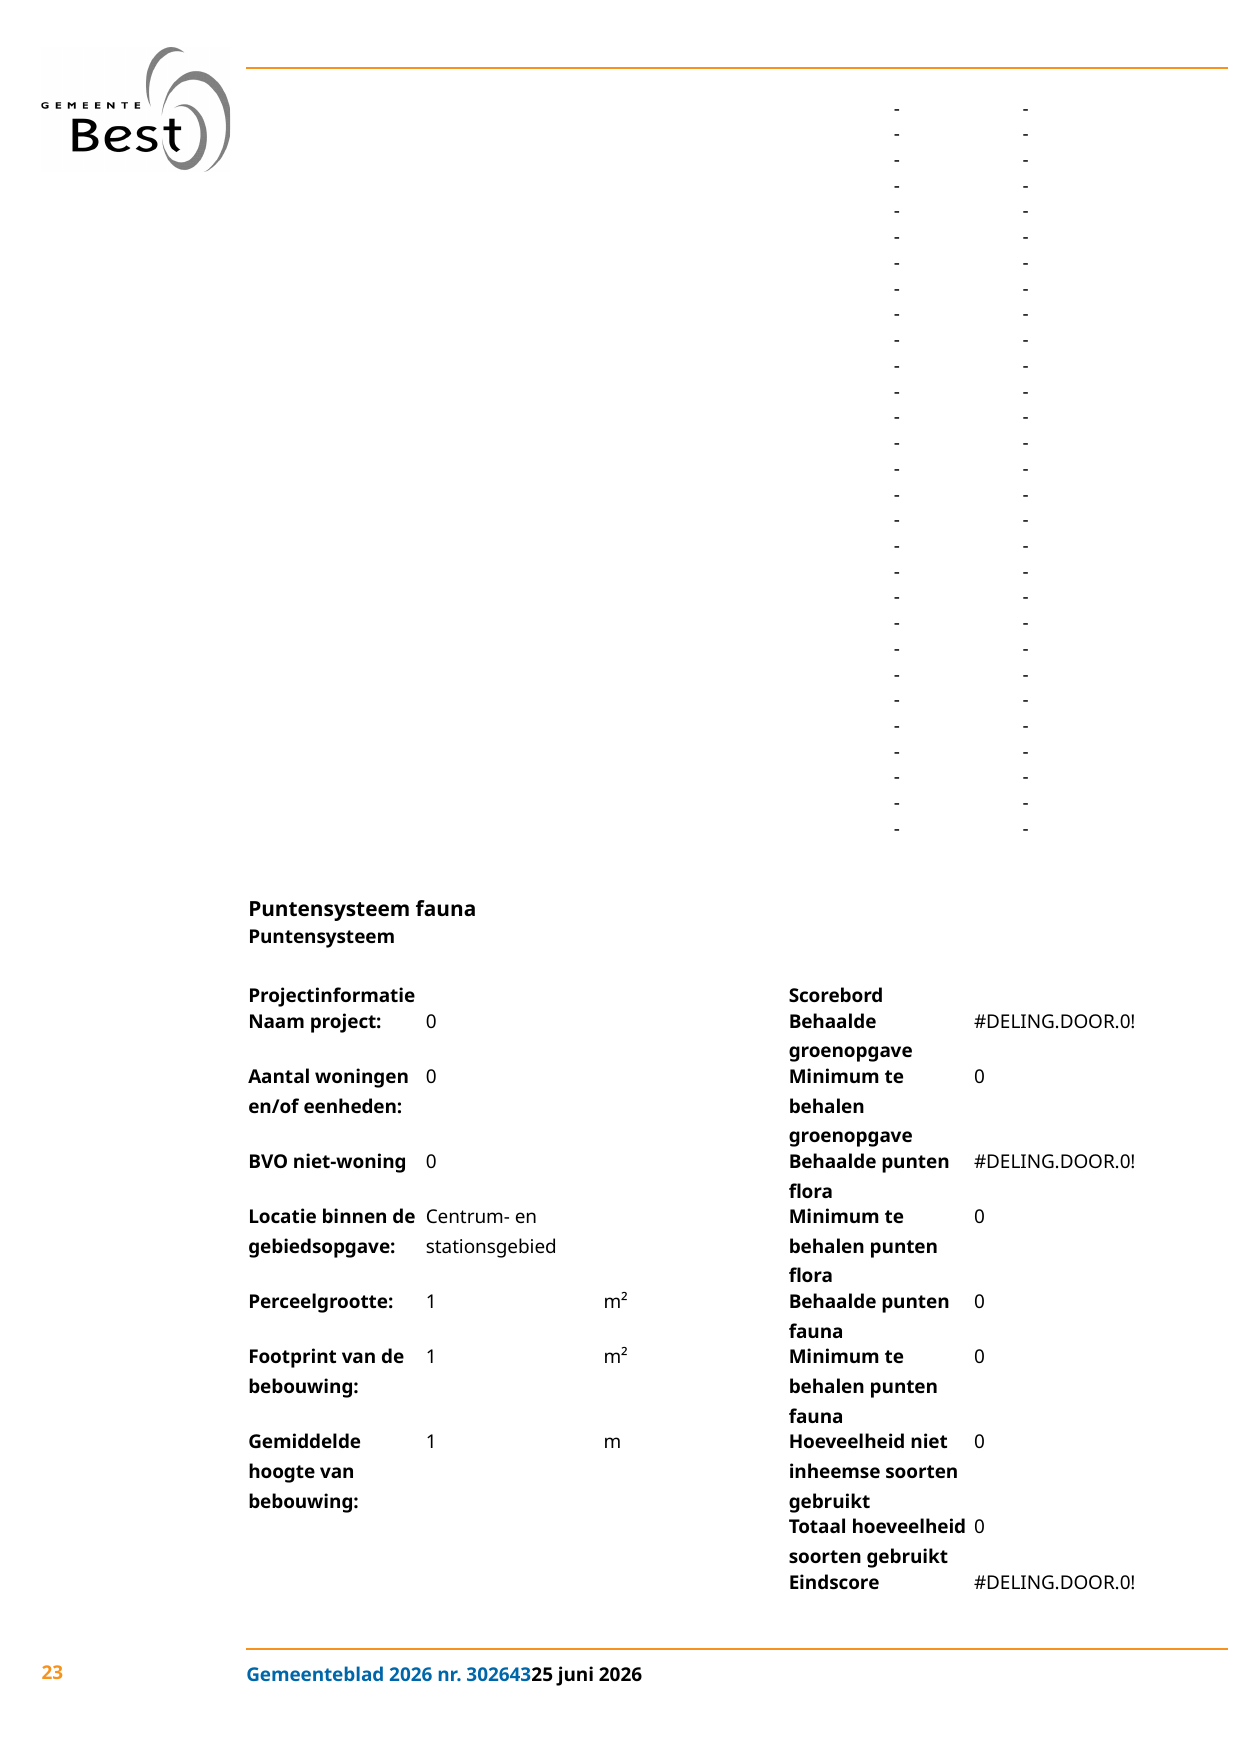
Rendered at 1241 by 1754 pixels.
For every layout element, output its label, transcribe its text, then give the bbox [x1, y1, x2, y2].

table_cell [506, 404, 635, 429]
table_cell - [894, 121, 1022, 146]
table_cell [506, 429, 635, 455]
table_cell - [894, 249, 1022, 275]
table_cell [426, 1514, 603, 1569]
table_cell [635, 198, 764, 223]
table_cell [506, 249, 635, 275]
table_cell - [894, 352, 1022, 378]
table_cell [506, 661, 635, 687]
table_cell - [894, 609, 1022, 635]
table_cell [506, 738, 635, 764]
table_cell [764, 506, 893, 532]
table_cell - [1023, 764, 1152, 789]
table_cell m² [603, 1344, 788, 1429]
table_cell [377, 95, 506, 121]
table_cell [635, 532, 764, 558]
table_cell [248, 455, 377, 481]
table_header Scorebord [789, 982, 1152, 1008]
table_cell [506, 146, 635, 172]
table_cell [248, 172, 377, 198]
table_cell [506, 352, 635, 378]
table_cell BVO niet-woning [248, 1148, 426, 1203]
table_cell [248, 738, 377, 764]
picture [41, 47, 231, 172]
table_cell #DELING.DOOR.0! [974, 1008, 1152, 1063]
table_cell 1 [426, 1429, 603, 1513]
table_cell [635, 95, 764, 121]
table_cell [377, 481, 506, 506]
table_cell Minimum te behalen groenopgave [789, 1063, 974, 1148]
table_cell - [894, 198, 1022, 223]
text Puntensysteem fauna [248, 894, 1152, 923]
table_cell [248, 790, 377, 815]
table_cell [506, 95, 635, 121]
table_cell [764, 687, 893, 712]
table_cell 1 [426, 1289, 603, 1344]
table_cell Hoeveelheid niet inheemse soorten gebruikt [789, 1429, 974, 1513]
table_cell [377, 198, 506, 223]
table_cell - [1023, 481, 1152, 506]
table_cell [764, 352, 893, 378]
table_cell [248, 764, 377, 789]
table_cell [506, 584, 635, 609]
table_cell 0 [974, 1063, 1152, 1148]
table_cell [377, 558, 506, 584]
table_cell [764, 584, 893, 609]
table_cell [635, 687, 764, 712]
table_cell [635, 790, 764, 815]
table_cell Totaal hoeveelheid soorten gebruikt [789, 1514, 974, 1569]
text Puntensysteem [248, 923, 1152, 949]
table_cell [764, 815, 893, 841]
table_cell [248, 635, 377, 661]
table_cell [377, 532, 506, 558]
table_cell [635, 121, 764, 146]
table_cell [635, 249, 764, 275]
table_cell #DELING.DOOR.0! [974, 1148, 1152, 1203]
table_cell [248, 429, 377, 455]
table_cell - [1023, 687, 1152, 712]
table_cell [377, 146, 506, 172]
table_cell [764, 378, 893, 403]
table_cell [506, 609, 635, 635]
table_cell [248, 506, 377, 532]
table_cell - [894, 404, 1022, 429]
table_cell - [1023, 635, 1152, 661]
table_cell [635, 455, 764, 481]
table_cell [635, 558, 764, 584]
table_cell [377, 249, 506, 275]
table_cell - [1023, 378, 1152, 403]
table_cell [635, 481, 764, 506]
table_cell [506, 532, 635, 558]
table_cell [248, 815, 377, 841]
table_cell [635, 609, 764, 635]
table_cell [635, 815, 764, 841]
table_cell - [894, 532, 1022, 558]
table_cell - [1023, 198, 1152, 223]
table_cell [248, 95, 377, 121]
table_cell Locatie binnen de gebiedsopgave: [248, 1204, 426, 1288]
table_cell - [1023, 429, 1152, 455]
table_cell 0 [974, 1344, 1152, 1429]
table_cell [377, 687, 506, 712]
table_cell [248, 146, 377, 172]
table_cell [248, 1514, 426, 1569]
table_cell [764, 712, 893, 738]
table_cell - [1023, 558, 1152, 584]
table_cell [635, 146, 764, 172]
table_cell [635, 172, 764, 198]
table_cell [506, 506, 635, 532]
table_cell [764, 301, 893, 326]
table_cell [506, 121, 635, 146]
table_cell - [894, 455, 1022, 481]
table_cell [764, 429, 893, 455]
table_cell [248, 352, 377, 378]
table_cell [506, 790, 635, 815]
table_cell [377, 275, 506, 301]
table_cell [248, 1569, 426, 1594]
table_cell Centrum- en stationsgebied [426, 1204, 603, 1288]
table_cell [764, 481, 893, 506]
table_cell [506, 558, 635, 584]
table_cell - [1023, 506, 1152, 532]
table_cell - [894, 558, 1022, 584]
table_cell [248, 275, 377, 301]
table_cell [764, 661, 893, 687]
table_cell Naam project: [248, 1008, 426, 1063]
table_cell [377, 764, 506, 789]
table_cell #DELING.DOOR.0! [974, 1569, 1152, 1594]
table_cell [377, 635, 506, 661]
table_cell [506, 764, 635, 789]
table_cell [603, 1148, 788, 1203]
table_cell [248, 532, 377, 558]
table_cell 0 [974, 1514, 1152, 1569]
table_cell [248, 224, 377, 249]
table_cell Perceelgrootte: [248, 1289, 426, 1344]
table_cell - [894, 481, 1022, 506]
table_cell [764, 198, 893, 223]
table_cell - [1023, 95, 1152, 121]
table_cell [764, 532, 893, 558]
table_cell [426, 1569, 603, 1594]
table_cell [506, 224, 635, 249]
table_cell - [894, 815, 1022, 841]
table_cell - [1023, 532, 1152, 558]
table_cell [377, 121, 506, 146]
table_cell [248, 378, 377, 403]
table_cell [506, 172, 635, 198]
table_cell - [1023, 301, 1152, 326]
table_cell [635, 404, 764, 429]
table_cell [248, 404, 377, 429]
table_cell - [894, 275, 1022, 301]
table_cell - [1023, 738, 1152, 764]
table_cell [764, 95, 893, 121]
table_cell [764, 404, 893, 429]
table_cell - [894, 738, 1022, 764]
table_cell [377, 455, 506, 481]
table_cell [764, 609, 893, 635]
table_cell [377, 224, 506, 249]
table_cell [764, 326, 893, 352]
table_cell - [1023, 609, 1152, 635]
table_cell [635, 224, 764, 249]
table_cell [764, 249, 893, 275]
table_cell m² [603, 1289, 788, 1344]
table_cell - [894, 712, 1022, 738]
table_cell - [1023, 352, 1152, 378]
table_cell [248, 198, 377, 223]
table_cell [377, 661, 506, 687]
table_cell [248, 687, 377, 712]
table_cell [635, 378, 764, 403]
table_cell Behaalde punten flora [789, 1148, 974, 1203]
table_cell [506, 301, 635, 326]
table_cell [506, 687, 635, 712]
table_cell m [603, 1429, 788, 1513]
table_cell [635, 738, 764, 764]
table_cell - [894, 378, 1022, 403]
table_cell 0 [426, 1148, 603, 1203]
table_cell - [894, 635, 1022, 661]
table_cell [377, 404, 506, 429]
table_cell [764, 764, 893, 789]
table_cell - [894, 301, 1022, 326]
table_cell [506, 635, 635, 661]
table_cell 0 [974, 1289, 1152, 1344]
table_cell [764, 275, 893, 301]
table_cell [764, 121, 893, 146]
table_cell [603, 1514, 788, 1569]
table_cell [635, 764, 764, 789]
table_cell Behaalde groenopgave [789, 1008, 974, 1063]
table_cell [377, 506, 506, 532]
table_cell - [894, 687, 1022, 712]
table_cell [248, 558, 377, 584]
table_cell - [894, 224, 1022, 249]
table_cell [377, 378, 506, 403]
table_cell 0 [426, 1063, 603, 1148]
table_cell [506, 815, 635, 841]
table_cell Minimum te behalen punten flora [789, 1204, 974, 1288]
table_cell [764, 455, 893, 481]
table_cell [635, 275, 764, 301]
table_cell [764, 224, 893, 249]
table_cell Aantal woningen en/of eenheden: [248, 1063, 426, 1148]
table_cell - [1023, 404, 1152, 429]
table_header Projectinformatie [248, 982, 788, 1008]
table_cell [764, 558, 893, 584]
table_cell 0 [426, 1008, 788, 1063]
table_cell [635, 712, 764, 738]
table_cell [635, 352, 764, 378]
table_cell [248, 301, 377, 326]
table_cell [248, 326, 377, 352]
table_cell [377, 301, 506, 326]
table_cell [377, 609, 506, 635]
table_cell [764, 790, 893, 815]
table_cell - [1023, 326, 1152, 352]
table_cell [377, 326, 506, 352]
table_cell [506, 378, 635, 403]
table_cell [635, 506, 764, 532]
table_cell [377, 584, 506, 609]
table_cell Minimum te behalen punten fauna [789, 1344, 974, 1429]
table_cell [764, 635, 893, 661]
table_cell Gemiddelde hoogte van bebouwing: [248, 1429, 426, 1513]
table_cell [248, 121, 377, 146]
table_cell [377, 429, 506, 455]
table_cell [377, 790, 506, 815]
table_cell [506, 455, 635, 481]
table_cell - [1023, 121, 1152, 146]
table_cell [377, 738, 506, 764]
table_cell Footprint van de bebouwing: [248, 1344, 426, 1429]
table_cell [506, 481, 635, 506]
table_cell [603, 1569, 788, 1594]
table_cell [635, 661, 764, 687]
table_cell - [894, 95, 1022, 121]
table_cell [506, 712, 635, 738]
table_cell [603, 1063, 788, 1148]
table_cell Behaalde punten fauna [789, 1289, 974, 1344]
table_cell - [1023, 584, 1152, 609]
table_cell [635, 584, 764, 609]
table_cell - [1023, 275, 1152, 301]
table_cell [764, 146, 893, 172]
table_cell - [1023, 455, 1152, 481]
table_cell 0 [974, 1204, 1152, 1288]
table_cell - [1023, 661, 1152, 687]
table_cell 1 [426, 1344, 603, 1429]
table_cell [377, 712, 506, 738]
table_cell - [1023, 249, 1152, 275]
table_cell - [1023, 815, 1152, 841]
table_cell [248, 712, 377, 738]
table_cell - [894, 326, 1022, 352]
table_cell - [894, 790, 1022, 815]
table_cell 0 [974, 1429, 1152, 1513]
table_cell [248, 249, 377, 275]
table_cell - [1023, 224, 1152, 249]
table_cell [248, 481, 377, 506]
table_cell - [894, 506, 1022, 532]
table_cell [506, 275, 635, 301]
table_cell - [894, 661, 1022, 687]
table_cell [377, 815, 506, 841]
table_cell [248, 609, 377, 635]
table_cell [635, 429, 764, 455]
table_cell - [1023, 146, 1152, 172]
table_cell Eindscore [789, 1569, 974, 1594]
table_cell [764, 738, 893, 764]
table_cell - [894, 172, 1022, 198]
table_cell [764, 172, 893, 198]
table_cell - [1023, 172, 1152, 198]
table_cell [635, 326, 764, 352]
table_cell - [894, 429, 1022, 455]
table_cell [506, 198, 635, 223]
table_cell - [894, 584, 1022, 609]
table_cell - [1023, 790, 1152, 815]
table_cell [635, 301, 764, 326]
table_cell [248, 661, 377, 687]
table_cell [506, 326, 635, 352]
table_cell [603, 1204, 788, 1288]
table_cell - [894, 764, 1022, 789]
table_cell - [1023, 712, 1152, 738]
table_cell [248, 584, 377, 609]
table_cell [377, 172, 506, 198]
table_cell - [894, 146, 1022, 172]
table_cell [377, 352, 506, 378]
table_cell [635, 635, 764, 661]
